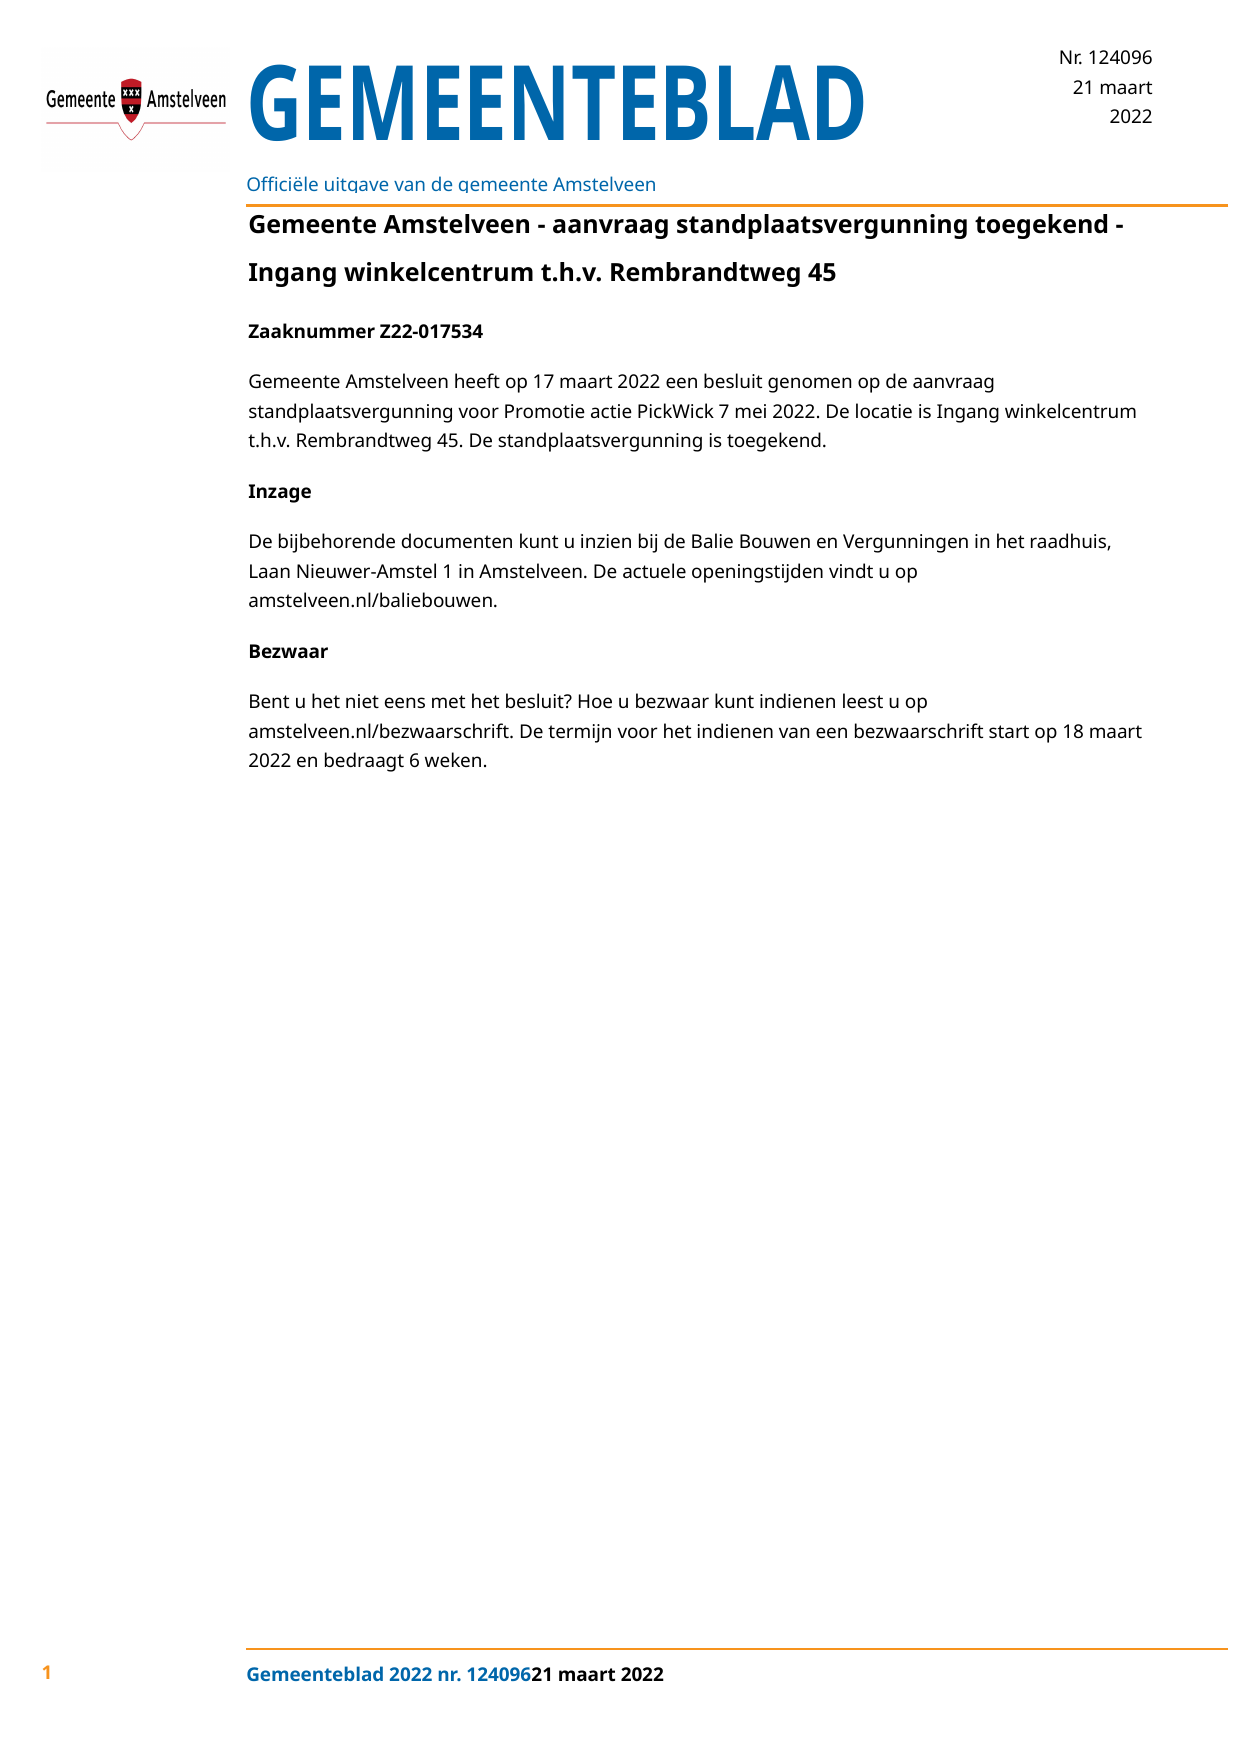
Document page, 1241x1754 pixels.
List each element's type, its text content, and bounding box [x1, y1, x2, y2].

picture [41, 47, 231, 172]
text Inzage [248, 478, 1152, 504]
text Bent u het niet eens met het besluit? Hoe u bezwaar kunt indienen leest u op amstelveen.nl/bezwaarschrift. De termijn voor het indienen van een bezwaarschrift start op 18 maart 2022 en bedraagt 6 weken. [248, 688, 1152, 773]
text Gemeente Amstelveen - aanvraag standplaatsvergunning toegekend - Ingang winkelcentrum t.h.v. Rembrandtweg 45 [248, 207, 1152, 288]
text Zaaknummer Z22-017534 [248, 318, 1152, 344]
text De bijbehorende documenten kunt u inzien bij de Balie Bouwen en Vergunningen in het raadhuis, Laan Nieuwer-Amstel 1 in Amstelveen. De actuele openingstijden vindt u op amstelveen.nl/baliebouwen. [248, 528, 1152, 613]
text Bezwaar [248, 638, 1152, 664]
text Gemeente Amstelveen heeft op 17 maart 2022 een besluit genomen op de aanvraag standplaatsvergunning voor Promotie actie PickWick 7 mei 2022. De locatie is Ingang winkelcentrum t.h.v. Rembrandtweg 45. De standplaatsvergunning is toegekend. [248, 368, 1152, 453]
